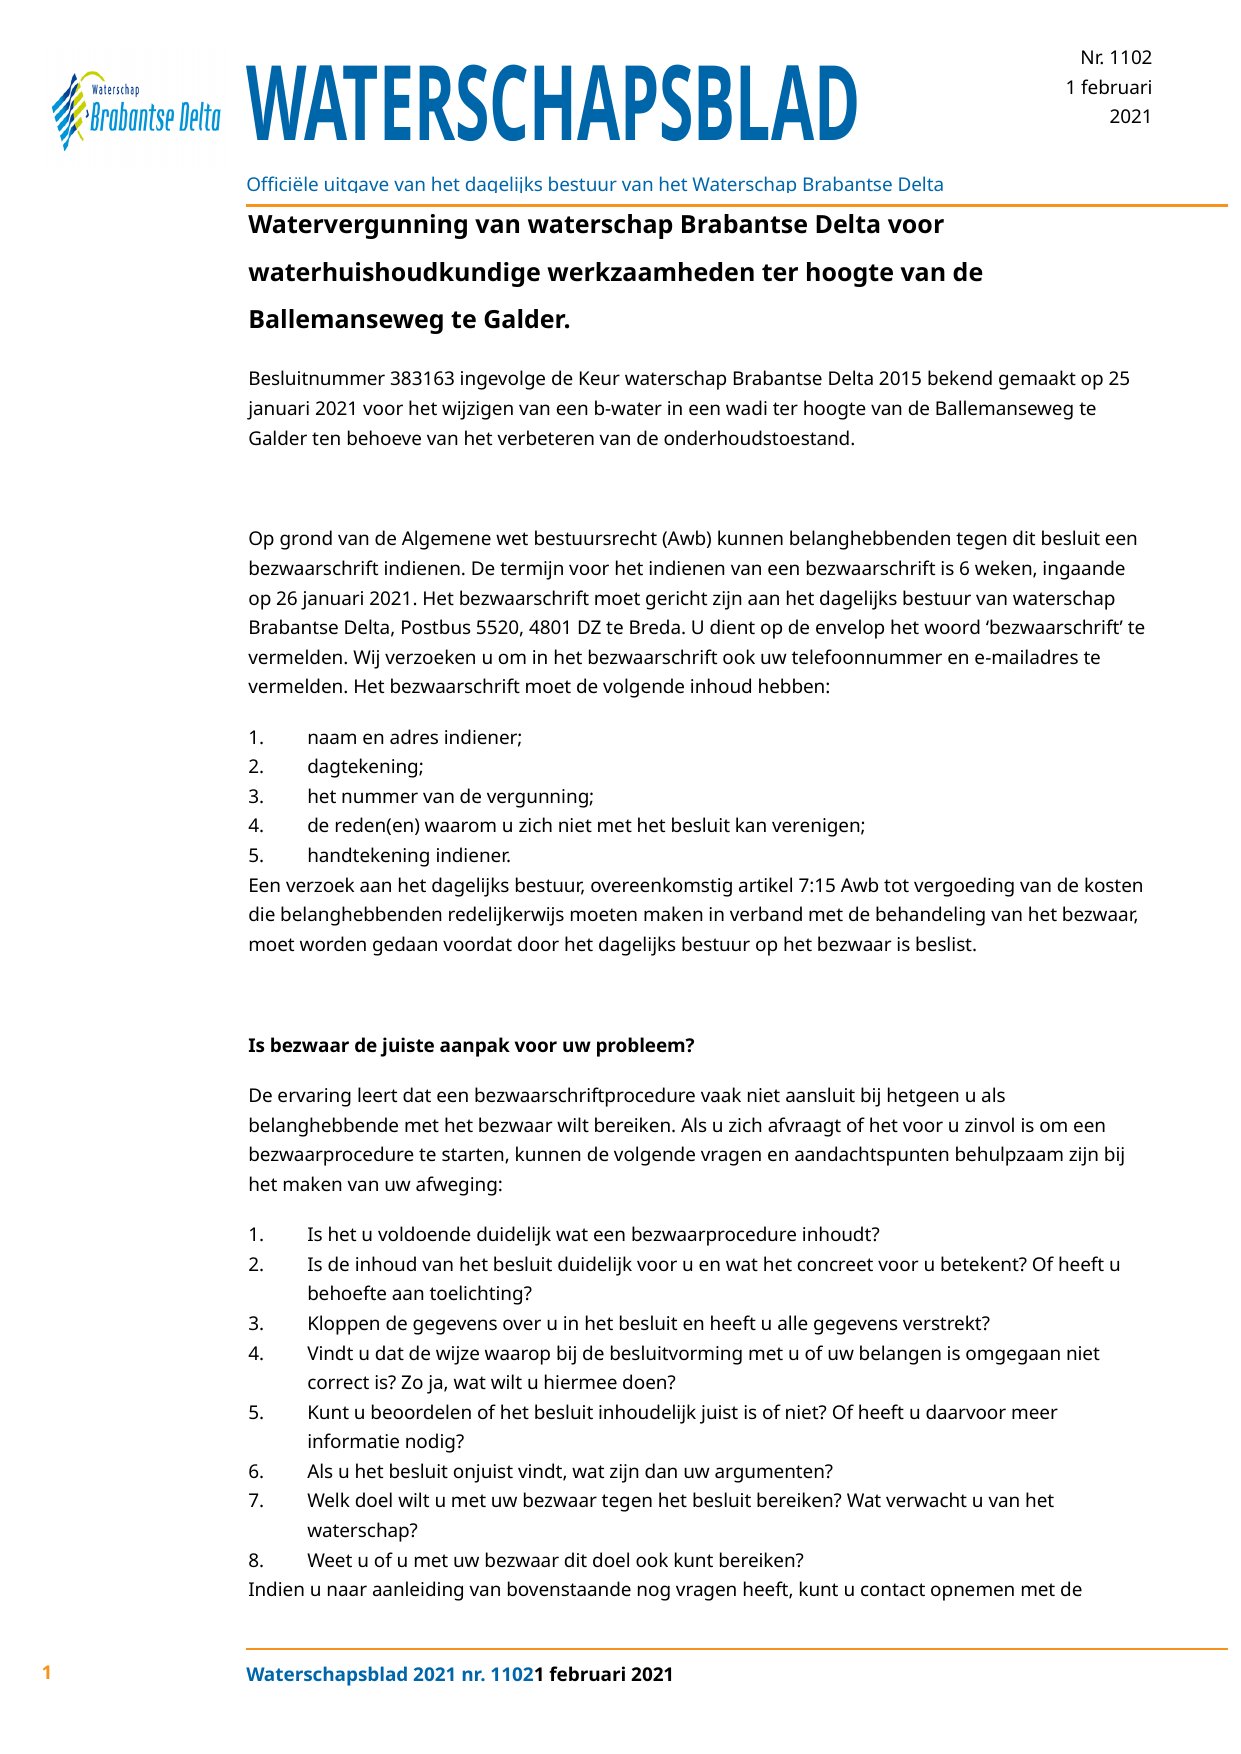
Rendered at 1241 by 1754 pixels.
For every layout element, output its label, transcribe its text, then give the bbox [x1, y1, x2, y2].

list Als u het besluit onjuist vindt, wat zijn dan uw argumenten? [248, 1458, 1152, 1484]
text Op grond van de Algemene wet bestuursrecht (Awb) kunnen belanghebbenden tegen dit besluit een bezwaarschrift indienen. De termijn voor het indienen van een bezwaarschrift is 6 weken, ingaande op 26 januari 2021. Het bezwaarschrift moet gericht zijn aan het dagelijks bestuur van waterschap Brabantse Delta, Postbus 5520, 4801 DZ te Breda. U dient op de envelop het woord ‘bezwaarschrift’ te vermelden. Wij verzoeken u om in het bezwaarschrift ook uw telefoonnummer en e‑mailadres te vermelden. Het bezwaarschrift moet de volgende inhoud hebben: [248, 526, 1152, 699]
list Kunt u beoordelen of het besluit inhoudelijk juist is of niet? Of heeft u daarvoor meer informatie nodig? [248, 1399, 1152, 1454]
list dagtekening; [248, 753, 1152, 779]
list Weet u of u met uw bezwaar dit doel ook kunt bereiken? [248, 1547, 1152, 1572]
list Vindt u dat de wijze waarop bij de besluitvorming met u of uw belangen is omgegaan niet correct is? Zo ja, wat wilt u hiermee doen? [248, 1340, 1152, 1395]
text Indien u naar aanleiding van bovenstaande nog vragen heeft, kunt u contact opnemen met de [248, 1576, 1152, 1602]
text Besluitnummer 383163 ingevolge de Keur waterschap Brabantse Delta 2015 bekend gemaakt op 25 januari 2021 voor het wijzigen van een b-water in een wadi ter hoogte van de Ballemanseweg te Galder ten behoeve van het verbeteren van de onderhoudstoestand. [248, 366, 1152, 450]
list Is het u voldoende duidelijk wat een bezwaarprocedure inhoudt? [248, 1221, 1152, 1247]
text Watervergunning van waterschap Brabantse Delta voor waterhuishoudkundige werkzaamheden ter hoogte van de Ballemanseweg te Galder. [248, 207, 1152, 336]
list naam en adres indiener; [248, 724, 1152, 749]
text De ervaring leert dat een bezwaarschriftprocedure vaak niet aansluit bij hetgeen u als belanghebbende met het bezwaar wilt bereiken. Als u zich afvraagt of het voor u zinvol is om een bezwaarprocedure te starten, kunnen de volgende vragen en aandachtspunten behulpzaam zijn bij het maken van uw afweging: [248, 1082, 1152, 1197]
list Kloppen de gegevens over u in het besluit en heeft u alle gegevens verstrekt? [248, 1310, 1152, 1336]
list de reden(en) waarom u zich niet met het besluit kan verenigen; [248, 813, 1152, 838]
list Is de inhoud van het besluit duidelijk voor u en wat het concreet voor u betekent? Of heeft u behoefte aan toelichting? [248, 1251, 1152, 1306]
list handtekening indiener. [248, 842, 1152, 868]
picture [41, 47, 231, 172]
text Een verzoek aan het dagelijks bestuur, overeenkomstig artikel 7:15 Awb tot vergoeding van de kosten die belanghebbenden redelijkerwijs moeten maken in verband met de behandeling van het bezwaar, moet worden gedaan voordat door het dagelijks bestuur op het bezwaar is beslist. [248, 872, 1152, 957]
text Is bezwaar de juiste aanpak voor uw probleem? [248, 1032, 1152, 1057]
list het nummer van de vergunning; [248, 783, 1152, 809]
list Welk doel wilt u met uw bezwaar tegen het besluit bereiken? Wat verwacht u van het waterschap? [248, 1488, 1152, 1543]
